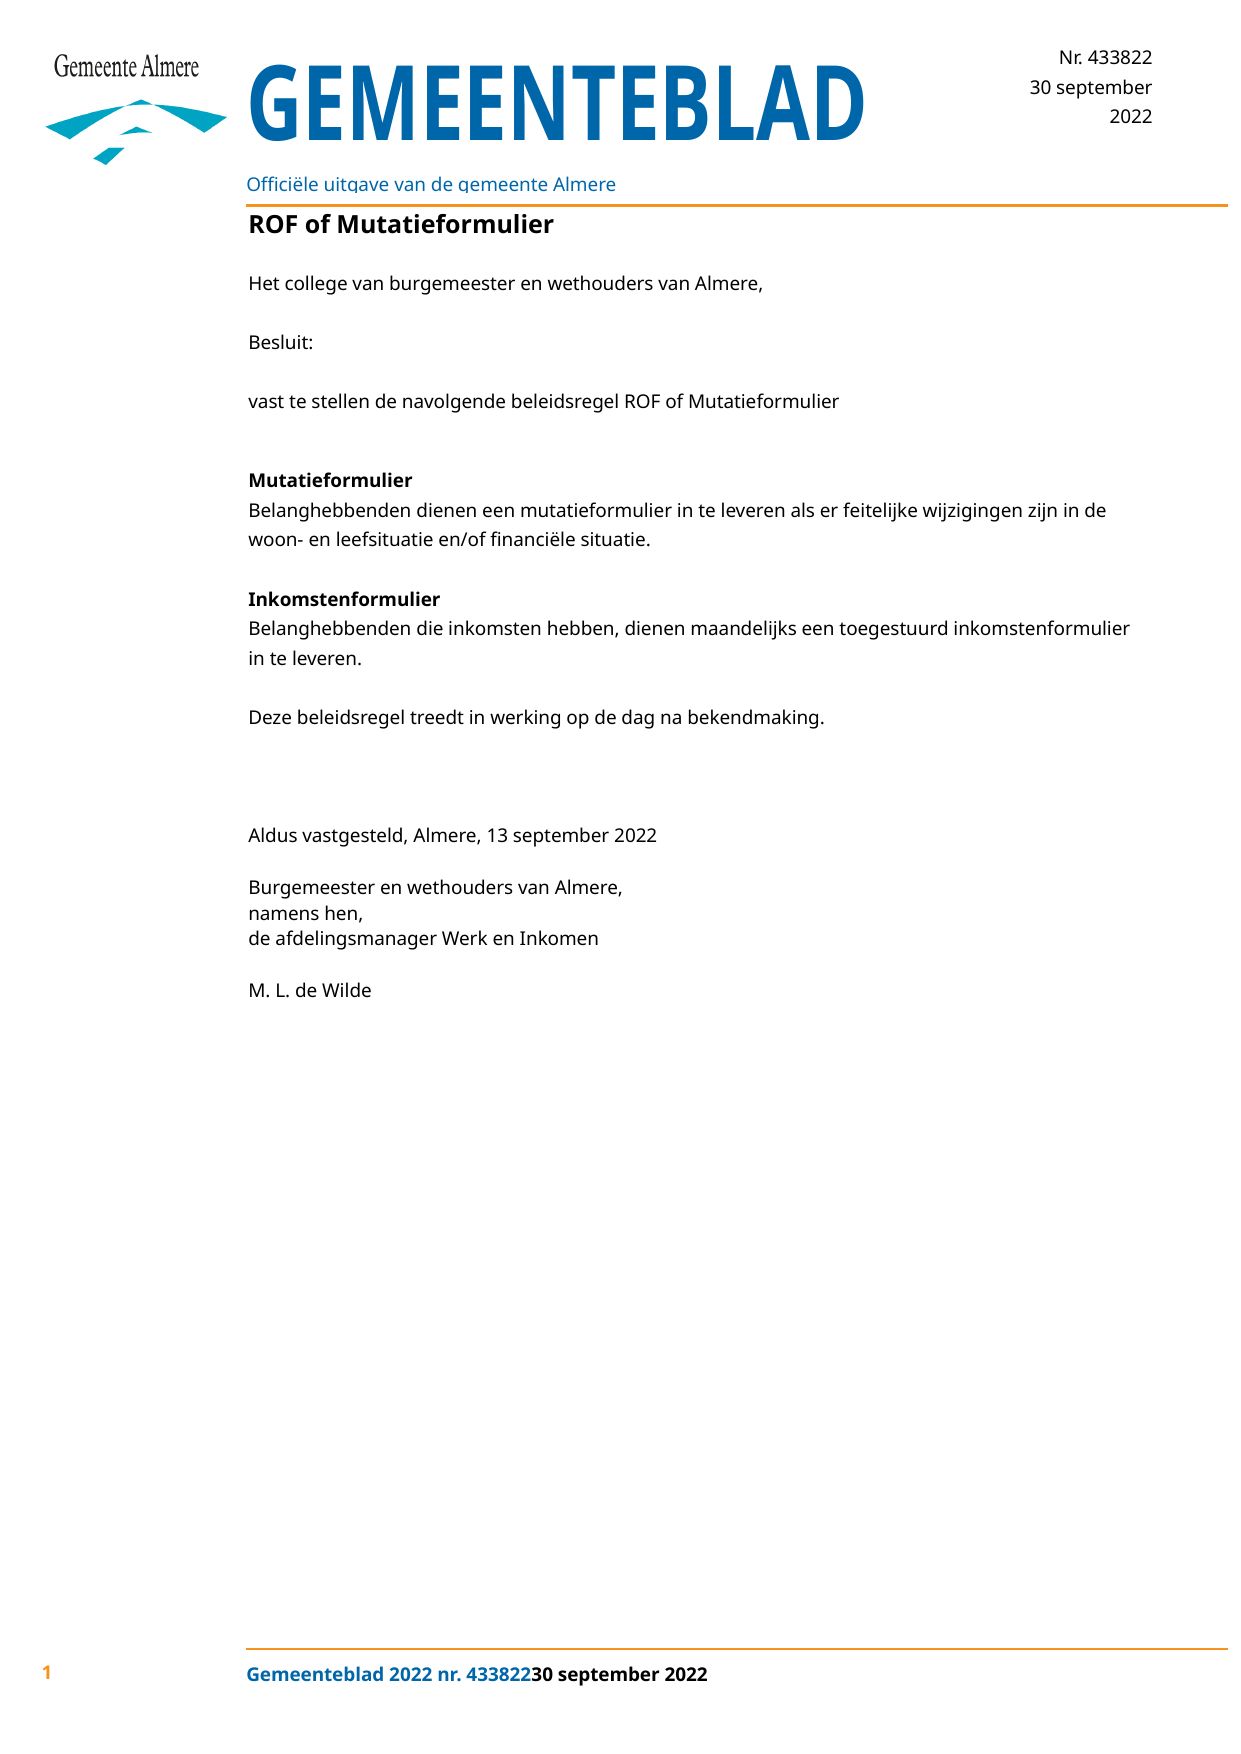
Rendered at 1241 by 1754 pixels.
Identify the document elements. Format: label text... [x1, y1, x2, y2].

text Mutatieformulier [248, 467, 1152, 493]
picture [41, 47, 231, 172]
text namens hen, [248, 900, 1152, 925]
text Besluit: [248, 329, 1152, 355]
text de afdelingsmanager Werk en Inkomen [248, 925, 1152, 951]
text Burgemeester en wethouders van Almere, [248, 874, 1152, 900]
text Deze beleidsregel treedt in werking op de dag na bekendmaking. [248, 704, 1152, 730]
text M. L. de Wilde [248, 977, 1152, 1003]
text Aldus vastgesteld, Almere, 13 september 2022 [248, 822, 1152, 848]
text ROF of Mutatieformulier [248, 207, 1152, 241]
text Belanghebbenden dienen een mutatieformulier in te leveren als er feitelijke wijzigingen zijn in de woon- en leefsituatie en/of financiële situatie. [248, 497, 1152, 552]
text Het college van burgemeester en wethouders van Almere, [248, 270, 1152, 296]
text Belanghebbenden die inkomsten hebben, dienen maandelijks een toegestuurd inkomstenformulier in te leveren. [248, 615, 1152, 671]
text vast te stellen de navolgende beleidsregel ROF of Mutatieformulier [248, 389, 1152, 414]
text Inkomstenformulier [248, 586, 1152, 612]
